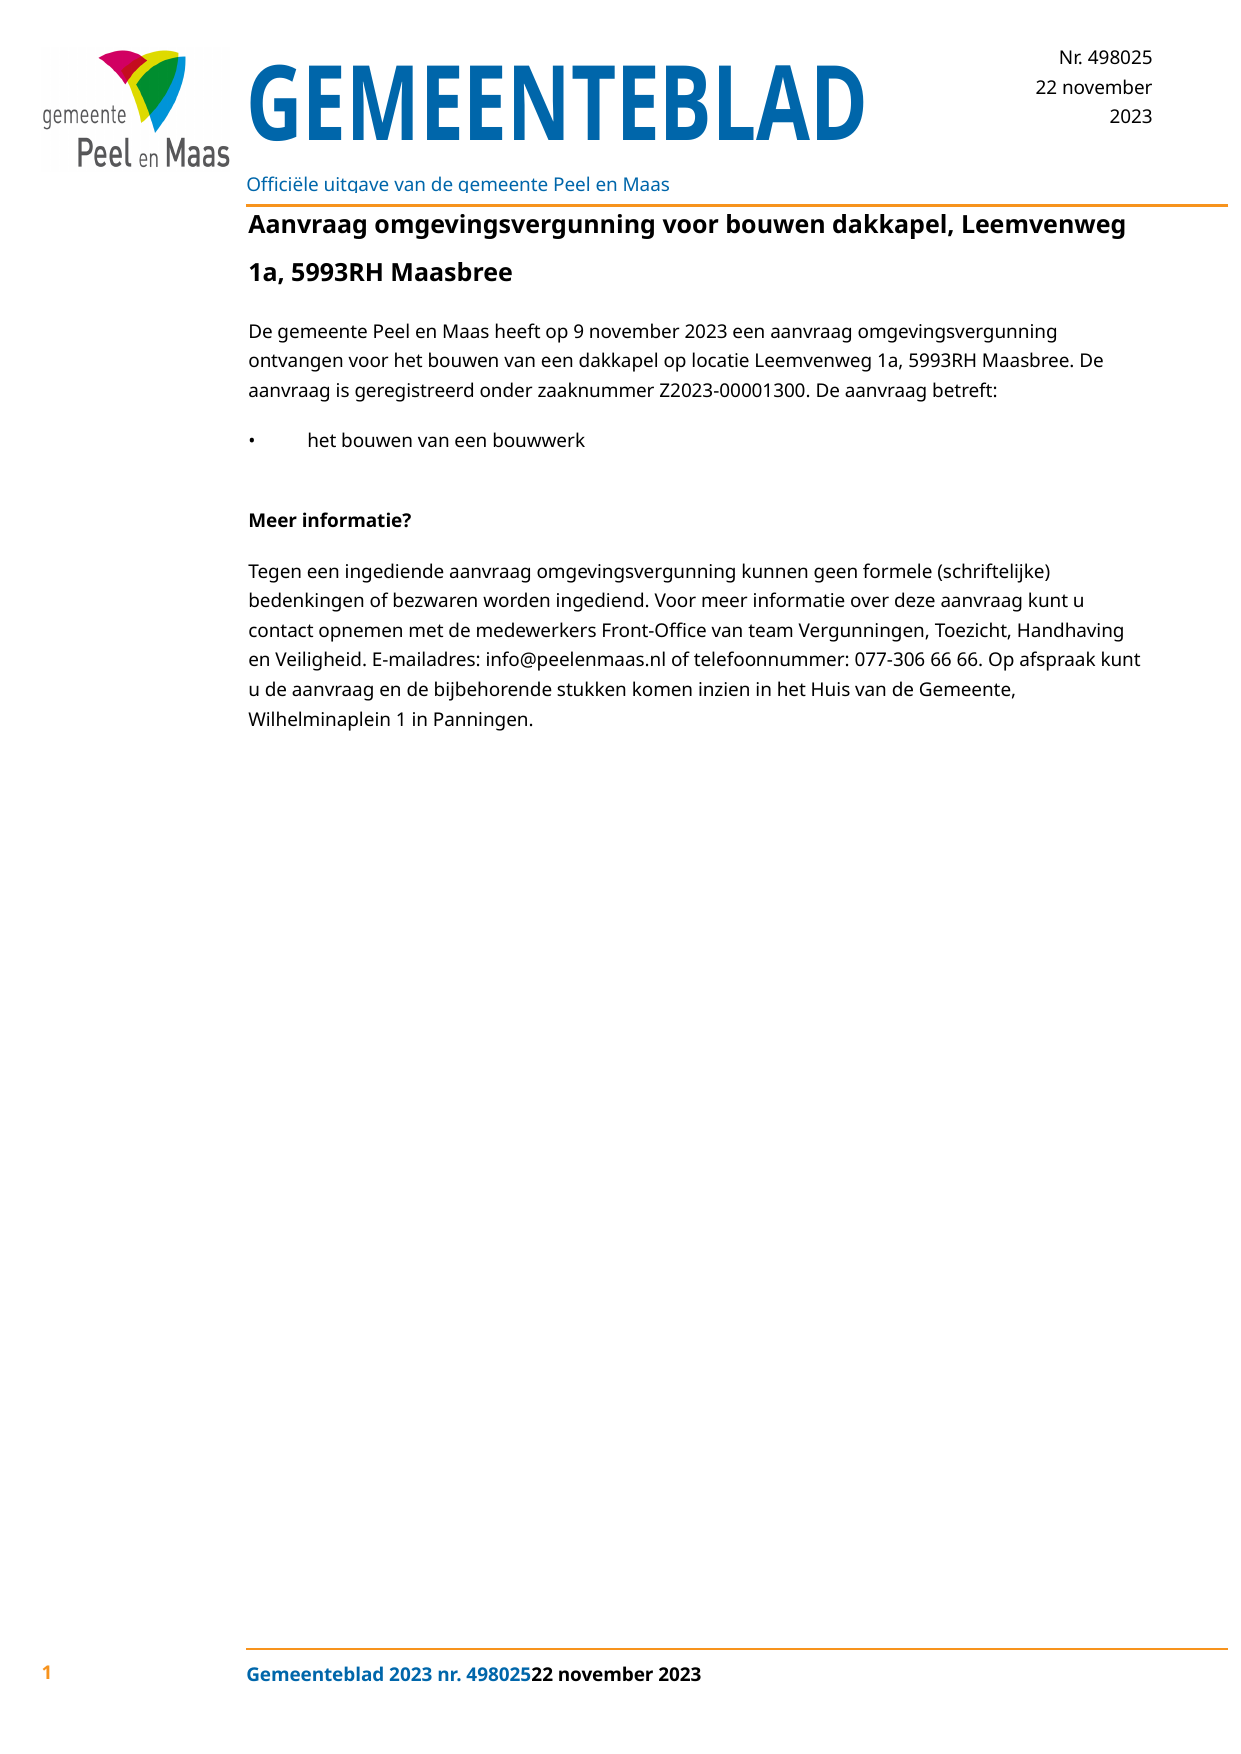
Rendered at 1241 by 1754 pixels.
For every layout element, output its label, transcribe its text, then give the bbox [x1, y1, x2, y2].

list het bouwen van een bouwwerk [248, 427, 1152, 453]
text Aanvraag omgevingsvergunning voor bouwen dakkapel, Leemvenweg 1a, 5993RH Maasbree [248, 207, 1152, 288]
text Meer informatie? [248, 507, 1152, 533]
text Tegen een ingediende aanvraag omgevingsvergunning kunnen geen formele (schriftelijke) bedenkingen of bezwaren worden ingediend. Voor meer informatie over deze aanvraag kunt u contact opnemen met de medewerkers Front-Office van team Vergunningen, Toezicht, Handhaving en Veiligheid. E-mailadres: info@peelenmaas.nl of telefoonnummer: 077-306 66 66. Op afspraak kunt u de aanvraag en de bijbehorende stukken komen inzien in het Huis van de Gemeente, Wilhelminaplein 1 in Panningen. [248, 558, 1152, 732]
text De gemeente Peel en Maas heeft op 9 november 2023 een aanvraag omgevingsvergunning ontvangen voor het bouwen van een dakkapel op locatie Leemvenweg 1a, 5993RH Maasbree. De aanvraag is geregistreerd onder zaaknummer Z2023-00001300. De aanvraag betreft: [248, 318, 1152, 403]
picture [41, 47, 231, 172]
